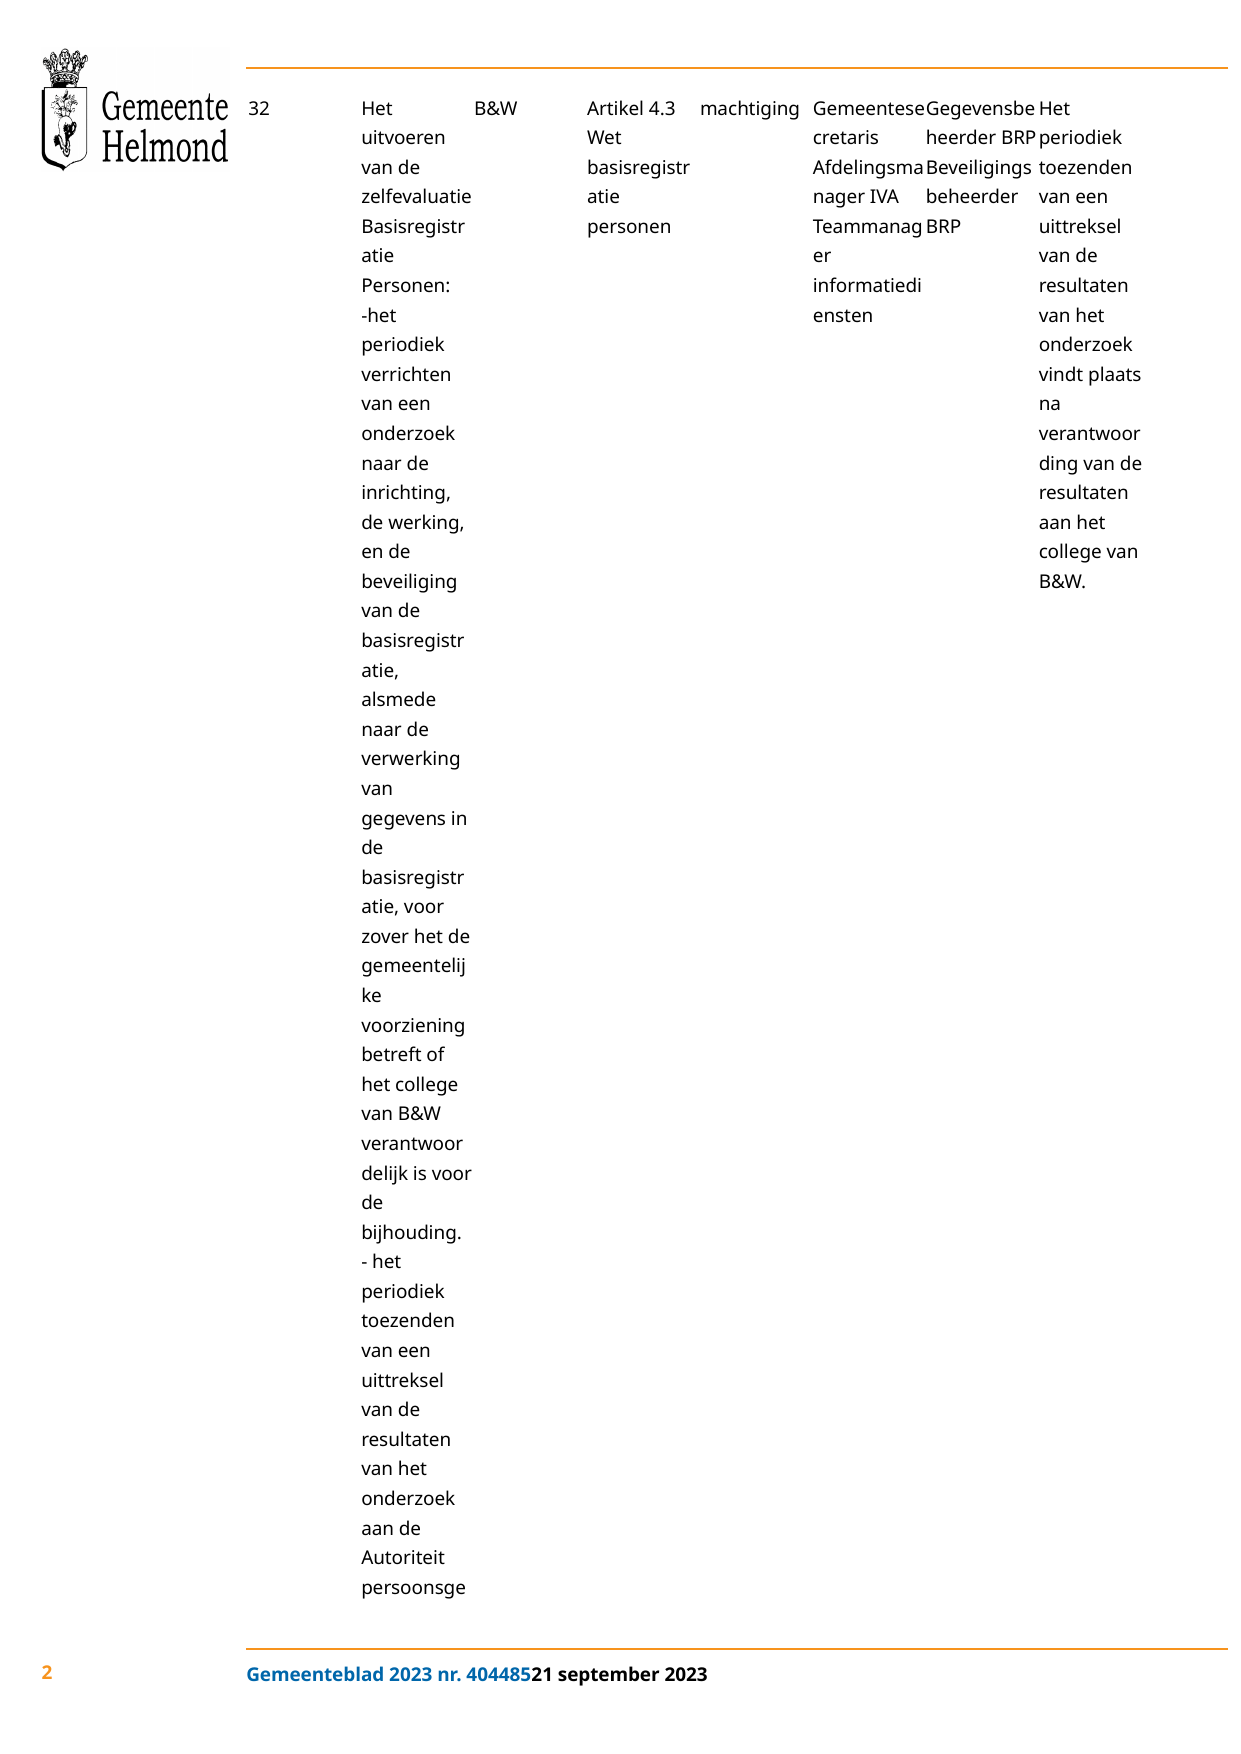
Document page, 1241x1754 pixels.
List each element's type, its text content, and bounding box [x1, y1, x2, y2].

table_cell Gegevensbeheerder BRP Beveiligingsbeheerder BRP [926, 95, 1038, 1600]
table_cell Gemeentesecretaris Afdelingsmanager IVA Teammanager informatiediensten [813, 95, 926, 1600]
table_cell Artikel 4.3 Wet basisregistratie personen [587, 95, 700, 1600]
table_cell Het uitvoeren van de zelfevaluatie Basisregistratie Personen: -het periodiek verrichten van een onderzoek naar de inrichting, de werking, en de beveiliging van de basisregistratie, alsmede naar de verwerking van gegevens in de basisregistratie, voor zover het de gemeentelijke voorziening betreft of het college van B&W verantwoordelijk is voor de bijhouding. - het periodiek toezenden van een uittreksel van de resultaten van het onderzoek aan de Autoriteit persoonsge [361, 95, 474, 1600]
table_cell machtiging [700, 95, 813, 1600]
table_cell B&W [474, 95, 587, 1600]
picture [41, 47, 231, 172]
table_cell Het periodiek toezenden van een uittreksel van de resultaten van het onderzoek vindt plaats na verantwoording van de resultaten aan het college van B&W. [1039, 95, 1152, 1600]
table_cell 32 [248, 95, 361, 1600]
